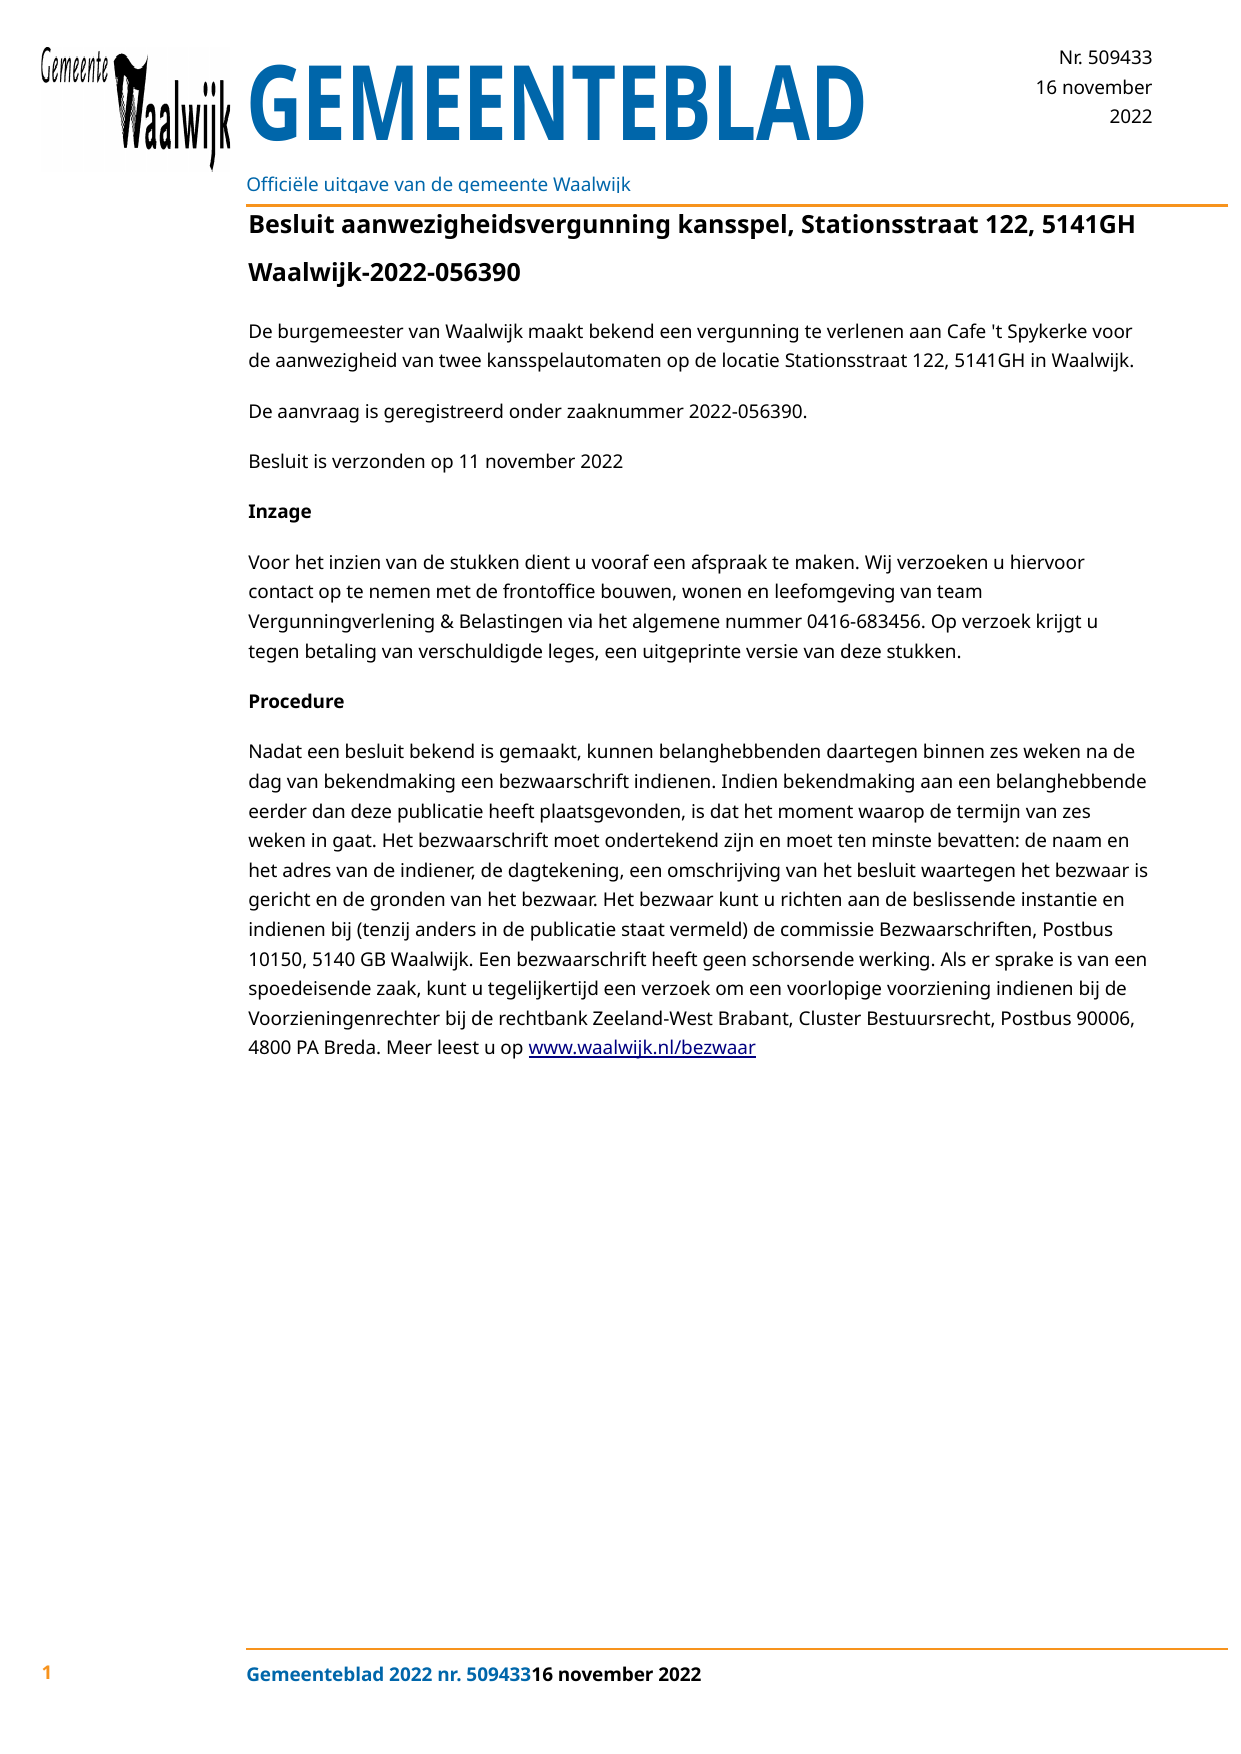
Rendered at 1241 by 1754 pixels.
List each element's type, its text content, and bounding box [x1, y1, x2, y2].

text Nadat een besluit bekend is gemaakt, kunnen belanghebbenden daartegen binnen zes weken na de dag van bekendmaking een bezwaarschrift indienen. Indien bekendmaking aan een belanghebbende eerder dan deze publicatie heeft plaatsgevonden, is dat het moment waarop de termijn van zes weken in gaat. Het bezwaarschrift moet ondertekend zijn en moet ten minste bevatten: de naam en het adres van de indiener, de dagtekening, een omschrijving van het besluit waartegen het bezwaar is gericht en de gronden van het bezwaar. Het bezwaar kunt u richten aan de beslissende instantie en indienen bij (tenzij anders in de publicatie staat vermeld) de commissie Bezwaarschriften, Postbus 10150, 5140 GB Waalwijk. Een bezwaarschrift heeft geen schorsende werking. Als er sprake is van een spoedeisende zaak, kunt u tegelijkertijd een verzoek om een voorlopige voorziening indienen bij de Voorzieningenrechter bij de rechtbank Zeeland-West Brabant, Cluster Bestuursrecht, Postbus 90006, 4800 PA Breda. Meer leest u op www.waalwijk.nl/bezwaar [248, 739, 1152, 1060]
text De burgemeester van Waalwijk maakt bekend een vergunning te verlenen aan Cafe 't Spykerke voor de aanwezigheid van twee kansspelautomaten op de locatie Stationsstraat 122, 5141GH in Waalwijk. [248, 318, 1152, 373]
text Inzage [248, 499, 1152, 524]
text Besluit aanwezigheidsvergunning kansspel, Stationsstraat 122, 5141GH Waalwijk-2022-056390 [248, 207, 1152, 288]
text Procedure [248, 688, 1152, 714]
text Voor het inzien van de stukken dient u vooraf een afspraak te maken. Wij verzoeken u hiervoor contact op te nemen met de frontoffice bouwen, wonen en leefomgeving van team Vergunningverlening & Belastingen via het algemene nummer 0416-683456. Op verzoek krijgt u tegen betaling van verschuldigde leges, een uitgeprinte versie van deze stukken. [248, 549, 1152, 664]
text Besluit is verzonden op 11 november 2022 [248, 448, 1152, 474]
picture [41, 47, 231, 172]
text De aanvraag is geregistreerd onder zaaknummer 2022-056390. [248, 398, 1152, 424]
